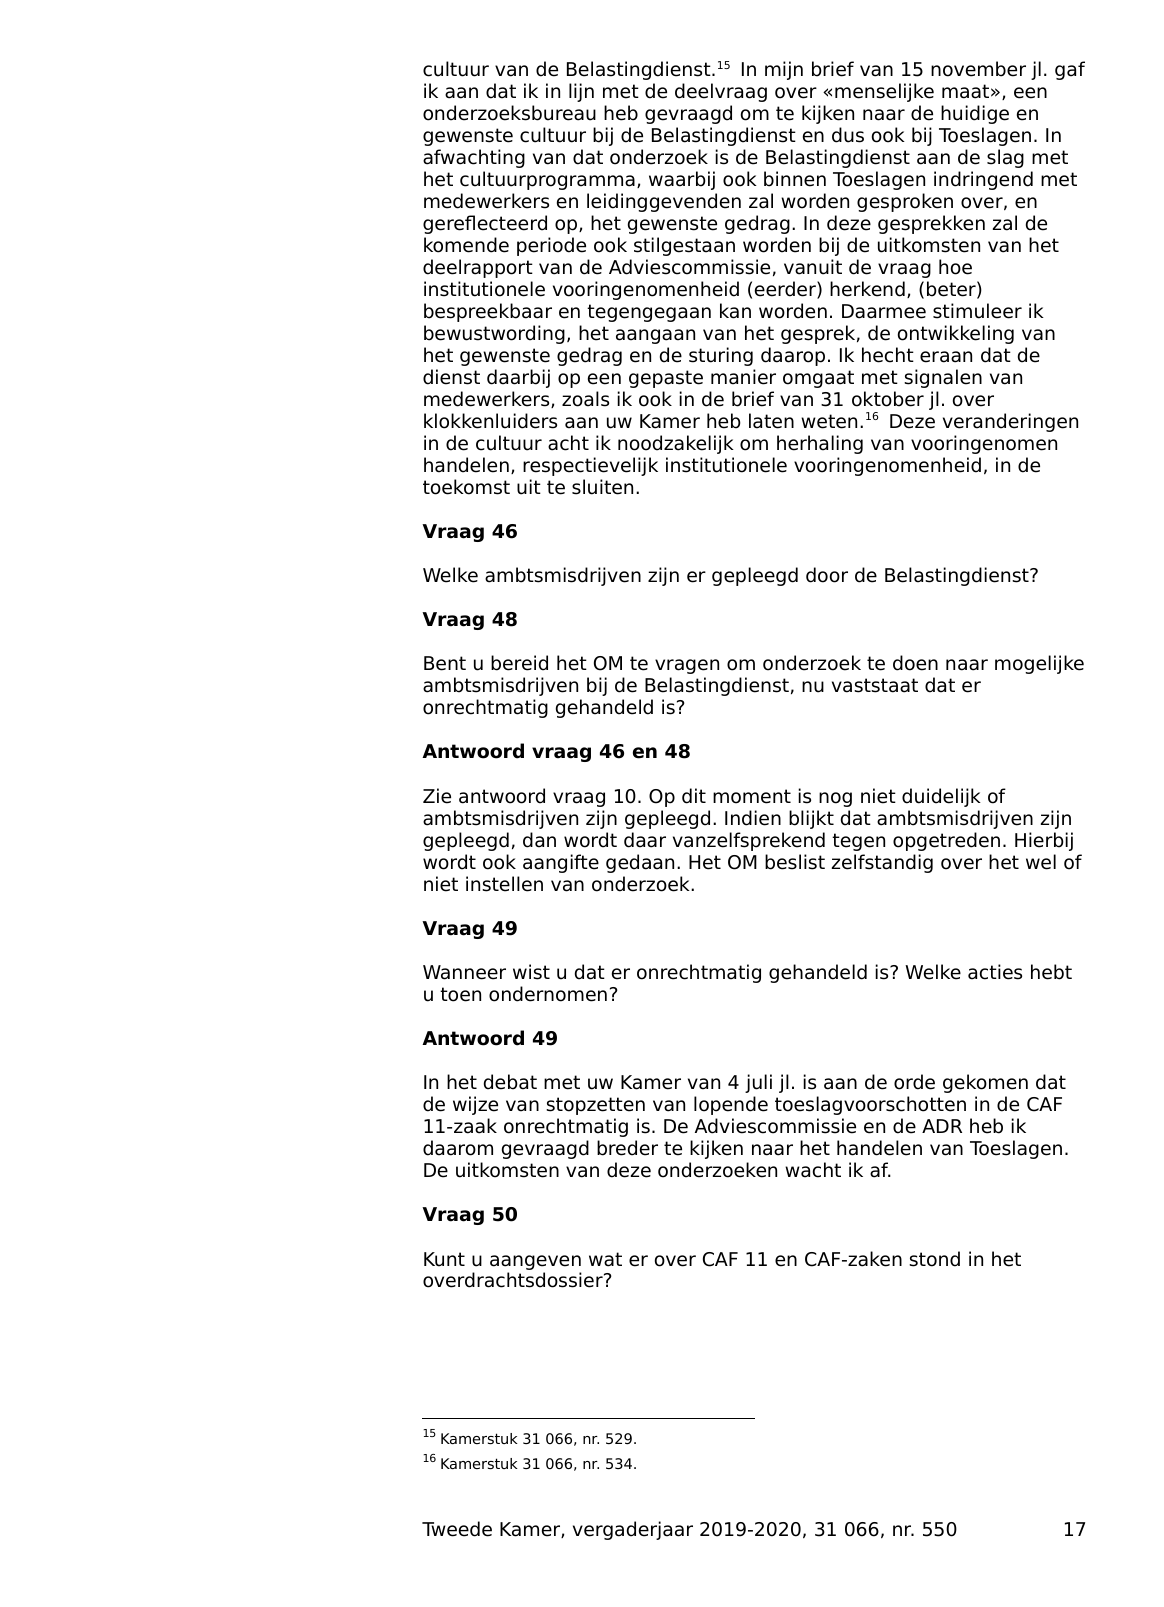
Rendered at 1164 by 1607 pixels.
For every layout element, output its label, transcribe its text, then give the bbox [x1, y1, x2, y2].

text In het debat met uw Kamer van 4 juli jl. is aan de orde gekomen dat de wijze van stopzetten van lopende toeslagvoorschotten in de CAF 11-zaak onrechtmatig is. De Adviescommissie en de ADR heb ik daarom gevraagd breder te kijken naar het handelen van Toeslagen. De uitkomsten van deze onderzoeken wacht ik af. [422, 1072, 1087, 1182]
subtitle Vraag 46 [422, 521, 1087, 543]
text Kunt u aangeven wat er over CAF 11 en CAF-zaken stond in het overdrachtsdossier? [422, 1248, 1087, 1292]
text Welke ambtsmisdrijven zijn er gepleegd door de Belastingdienst? [422, 565, 1087, 587]
text Zie antwoord vraag 10. Op dit moment is nog niet duidelijk of ambtsmisdrijven zijn gepleegd. Indien blijkt dat ambtsmisdrijven zijn gepleegd, dan wordt daar vanzelfsprekend tegen opgetreden. Hierbij wordt ook aangifte gedaan. Het OM beslist zelfstandig over het wel of niet instellen van onderzoek. [422, 786, 1087, 896]
subtitle Vraag 49 [422, 918, 1087, 940]
subtitle Vraag 50 [422, 1204, 1087, 1226]
subtitle Vraag 48 [422, 609, 1087, 631]
text Bent u bereid het OM te vragen om onderzoek te doen naar mogelijke ambtsmisdrijven bij de Belastingdienst, nu vaststaat dat er onrechtmatig gehandeld is? [422, 653, 1087, 719]
text Kamerstuk 31 066, nr. 529. [422, 1427, 1087, 1449]
text Wanneer wist u dat er onrechtmatig gehandeld is? Welke acties hebt u toen ondernomen? [422, 962, 1087, 1006]
text cultuur van de Belastingdienst. In mijn brief van 15 november jl. gaf ik aan dat ik in lijn met de deelvraag over «menselijke maat», een onderzoeksbureau heb gevraagd om te kijken naar de huidige en gewenste cultuur bij de Belastingdienst en dus ook bij Toeslagen. In afwachting van dat onderzoek is de Belastingdienst aan de slag met het cultuurprogramma, waarbij ook binnen Toeslagen indringend met medewerkers en leidinggevenden zal worden gesproken over, en gereflecteerd op, het gewenste gedrag. In deze gesprekken zal de komende periode ook stilgestaan worden bij de uitkomsten van het deelrapport van de Adviescommissie, vanuit de vraag hoe institutionele vooringenomenheid (eerder) herkend, (beter) bespreekbaar en tegengegaan kan worden. Daarmee stimuleer ik bewustwording, het aangaan van het gesprek, de ontwikkeling van het gewenste gedrag en de sturing daarop. Ik hecht eraan dat de dienst daarbij op een gepaste manier omgaat met signalen van medewerkers, zoals ik ook in de brief van 31 oktober jl. over klokkenluiders aan uw Kamer heb laten weten. Deze veranderingen in de cultuur acht ik noodzakelijk om herhaling van vooringenomen handelen, respectievelijk institutionele vooringenomenheid, in de toekomst uit te sluiten. [422, 59, 1087, 499]
subtitle Antwoord 49 [422, 1028, 1087, 1050]
text Kamerstuk 31 066, nr. 534. [422, 1452, 1087, 1474]
subtitle Antwoord vraag 46 en 48 [422, 741, 1087, 763]
